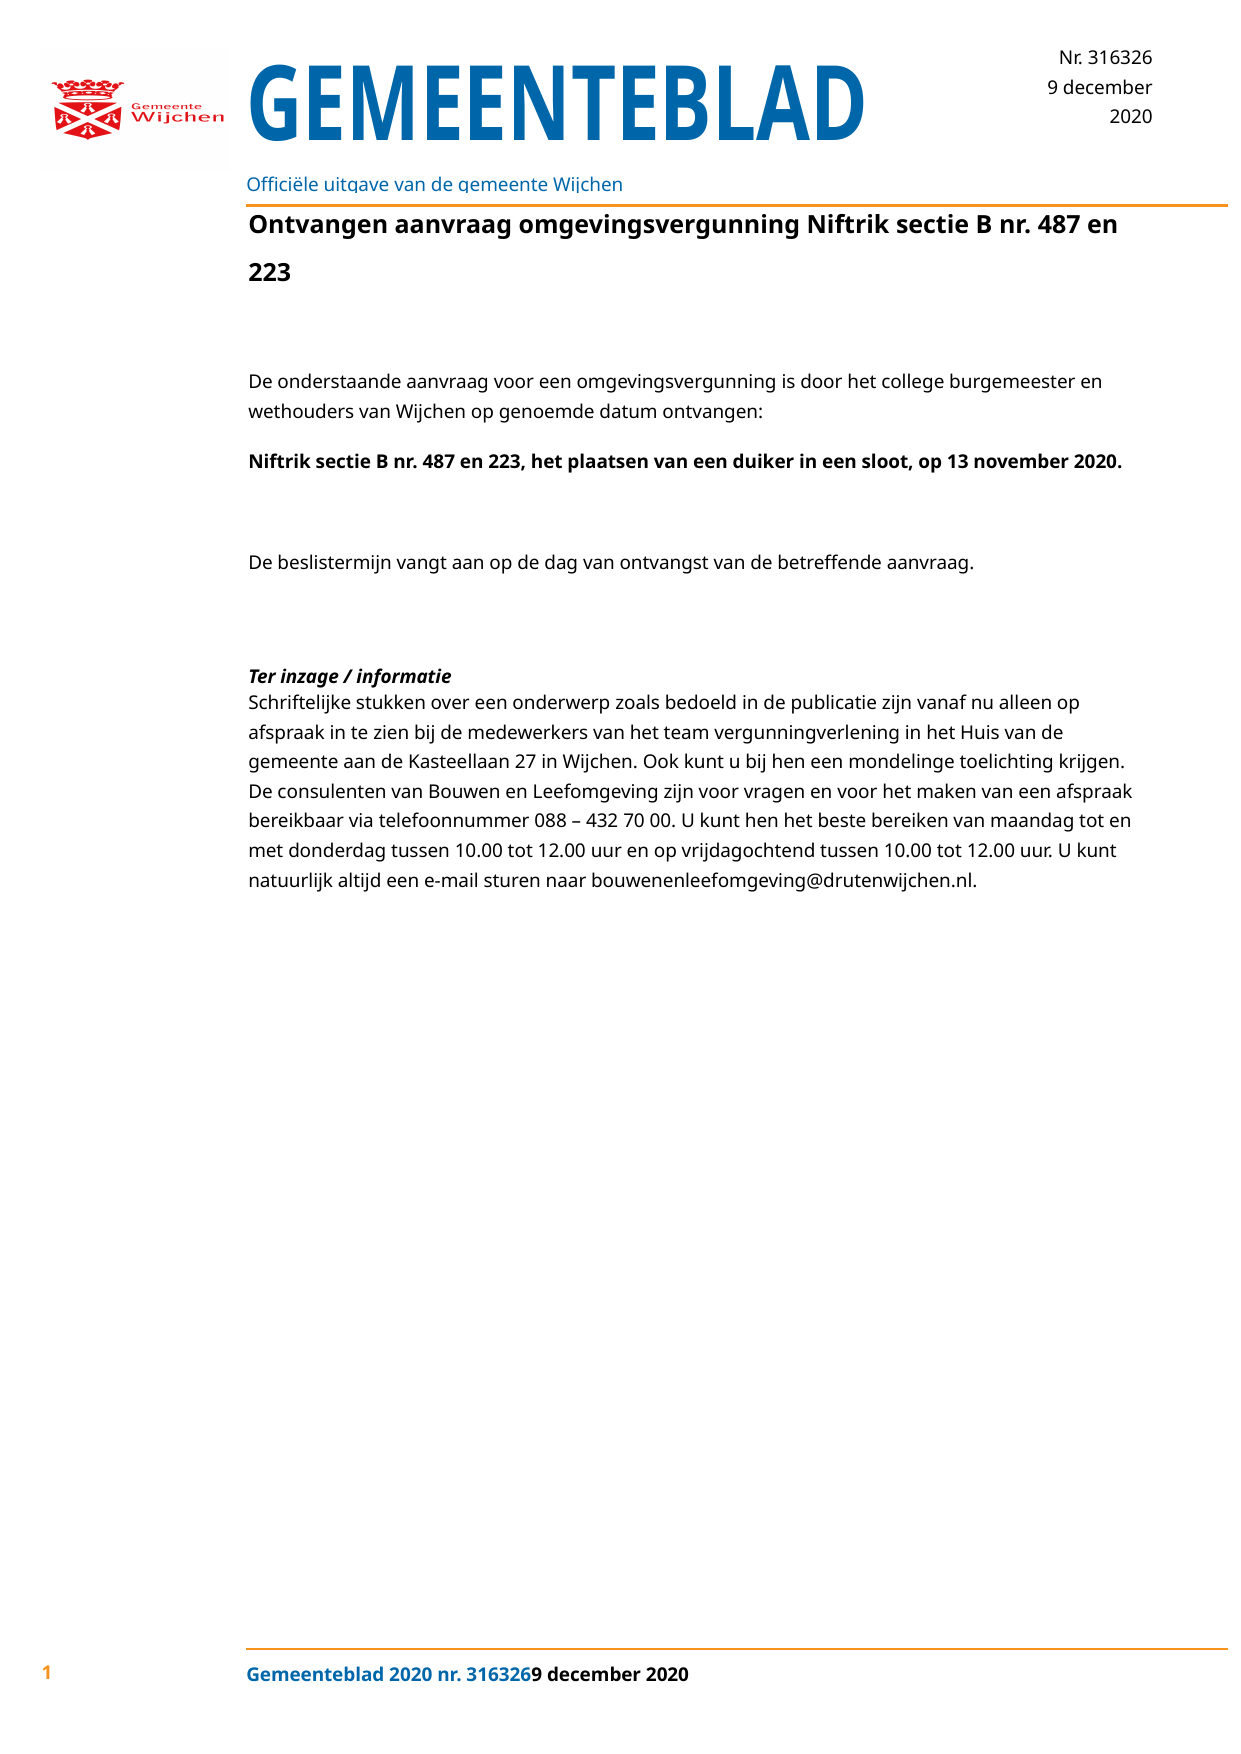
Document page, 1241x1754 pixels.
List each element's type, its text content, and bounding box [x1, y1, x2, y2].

text Ter inzage / informatie [248, 663, 1152, 689]
text De beslistermijn vangt aan op de dag van ontvangst van de betreffende aanvraag. [248, 549, 1152, 575]
picture [41, 47, 231, 172]
text De onderstaande aanvraag voor een omgevingsvergunning is door het college burgemeester en wethouders van Wijchen op genoemde datum ontvangen: [248, 368, 1152, 424]
text Schriftelijke stukken over een onderwerp zoals bedoeld in de publicatie zijn vanaf nu alleen op afspraak in te zien bij de medewerkers van het team vergunningverlening in het Huis van de gemeente aan de Kasteellaan 27 in Wijchen. Ook kunt u bij hen een mondelinge toelichting krijgen. De consulenten van Bouwen en Leefomgeving zijn voor vragen en voor het maken van een afspraak bereikbaar via telefoonnummer 088 – 432 70 00. U kunt hen het beste bereiken van maandag tot en met donderdag tussen 10.00 tot 12.00 uur en op vrijdagochtend tussen 10.00 tot 12.00 uur. U kunt natuurlijk altijd een e-mail sturen naar bouwenenleefomgeving@drutenwijchen.nl. [248, 689, 1152, 892]
text Niftrik sectie B nr. 487 en 223, het plaatsen van een duiker in een sloot, op 13 november 2020. [248, 448, 1152, 474]
text Ontvangen aanvraag omgevingsvergunning Niftrik sectie B nr. 487 en 223 [248, 207, 1152, 288]
